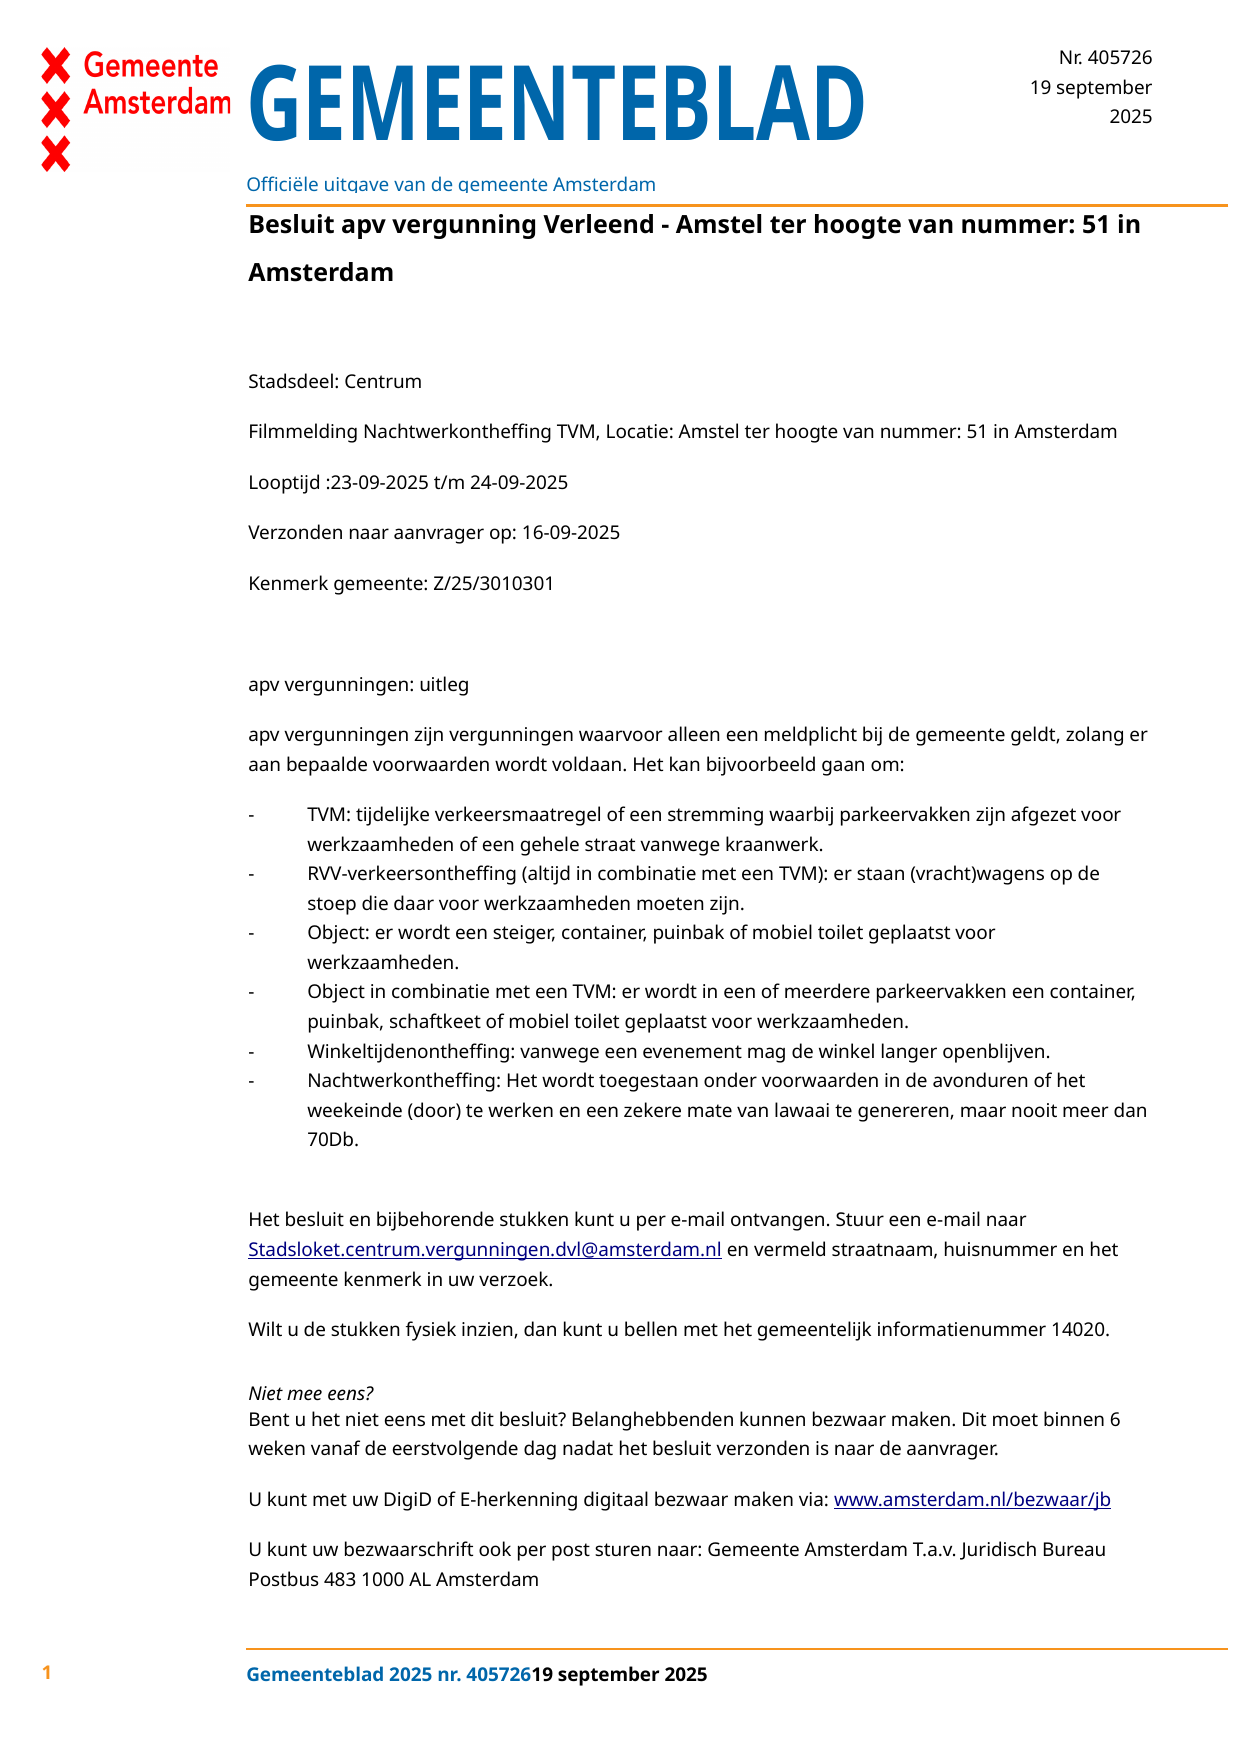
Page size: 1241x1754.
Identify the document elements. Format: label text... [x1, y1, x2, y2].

text Stadsdeel: Centrum [248, 368, 1152, 394]
list Nachtwerkontheffing: Het wordt toegestaan onder voorwaarden in de avonduren of het weekeinde (door) te werken en een zekere mate van lawaai te genereren, maar nooit meer dan 70Db. [248, 1067, 1152, 1152]
text Verzonden naar aanvrager op: 16-09-2025 [248, 519, 1152, 545]
text apv vergunningen: uitleg [248, 671, 1152, 697]
list Object: er wordt een steiger, container, puinbak of mobiel toilet geplaatst voor werkzaamheden. [248, 919, 1152, 975]
text apv vergunningen zijn vergunningen waarvoor alleen een meldplicht bij de gemeente geldt, zolang er aan bepaalde voorwaarden wordt voldaan. Het kan bijvoorbeeld gaan om: [248, 721, 1152, 777]
list RVV-verkeersontheffing (altijd in combinatie met een TVM): er staan (vracht)wagens op de stoep die daar voor werkzaamheden moeten zijn. [248, 860, 1152, 916]
list Object in combinatie met een TVM: er wordt in een of meerdere parkeervakken een container, puinbak, schaftkeet of mobiel toilet geplaatst voor werkzaamheden. [248, 979, 1152, 1034]
text Looptijd :23-09-2025 t/m 24-09-2025 [248, 469, 1152, 495]
text Kenmerk gemeente: Z/25/3010301 [248, 570, 1152, 596]
text Wilt u de stukken fysiek inzien, dan kunt u bellen met het gemeentelijk informatienummer 14020. [248, 1316, 1152, 1342]
text U kunt met uw DigiD of E-herkenning digitaal bezwaar maken via: www.amsterdam.nl/bezwaar/jb [248, 1486, 1152, 1512]
text Niet mee eens? [248, 1380, 1152, 1406]
list TVM: tijdelijke verkeersmaatregel of een stremming waarbij parkeervakken zijn afgezet voor werkzaamheden of een gehele straat vanwege kraanwerk. [248, 801, 1152, 857]
text Het besluit en bijbehorende stukken kunt u per e-mail ontvangen. Stuur een e-mail naar Stadsloket.centrum.vergunningen.dvl@amsterdam.nl en vermeld straatnaam, huisnummer en het gemeente kenmerk in uw verzoek. [248, 1207, 1152, 1292]
text Bent u het niet eens met dit besluit? Belanghebbenden kunnen bezwaar maken. Dit moet binnen 6 weken vanaf de eerstvolgende dag nadat het besluit verzonden is naar de aanvrager. [248, 1406, 1152, 1461]
picture [41, 47, 231, 172]
text U kunt uw bezwaarschrift ook per post sturen naar: Gemeente Amsterdam T.a.v. Juridisch Bureau Postbus 483 1000 AL Amsterdam [248, 1536, 1152, 1592]
list Winkeltijdenontheffing: vanwege een evenement mag de winkel langer openblijven. [248, 1038, 1152, 1064]
text Besluit apv vergunning Verleend - Amstel ter hoogte van nummer: 51 in Amsterdam [248, 207, 1152, 288]
text Filmmelding Nachtwerkontheffing TVM, Locatie: Amstel ter hoogte van nummer: 51 in Amsterdam [248, 419, 1152, 444]
